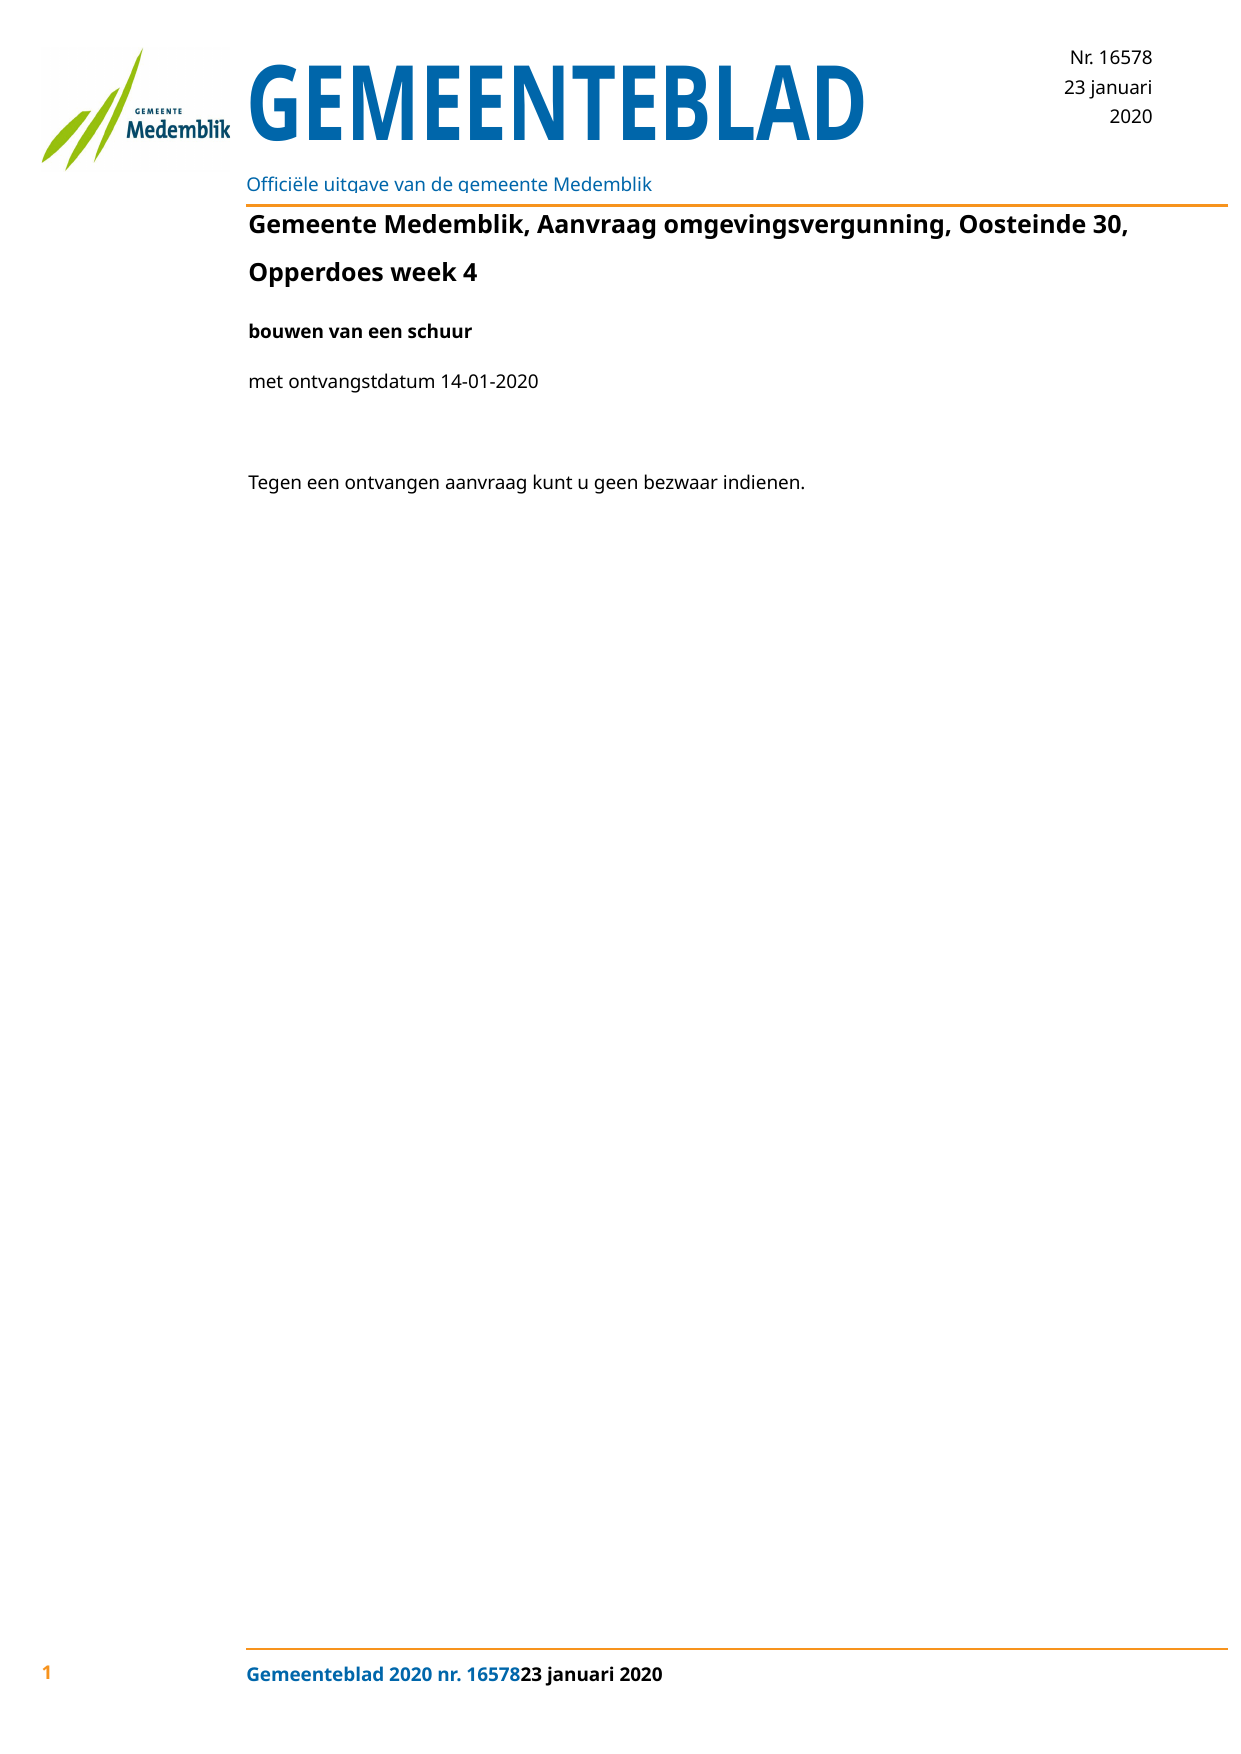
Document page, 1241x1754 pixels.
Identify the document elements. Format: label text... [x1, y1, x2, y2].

text bouwen van een schuur [248, 318, 1152, 344]
text Gemeente Medemblik, Aanvraag omgevingsvergunning, Oosteinde 30, Opperdoes week 4 [248, 207, 1152, 288]
text met ontvangstdatum 14-01-2020 [248, 368, 1152, 394]
picture [41, 47, 231, 172]
text Tegen een ontvangen aanvraag kunt u geen bezwaar indienen. [248, 469, 1152, 495]
